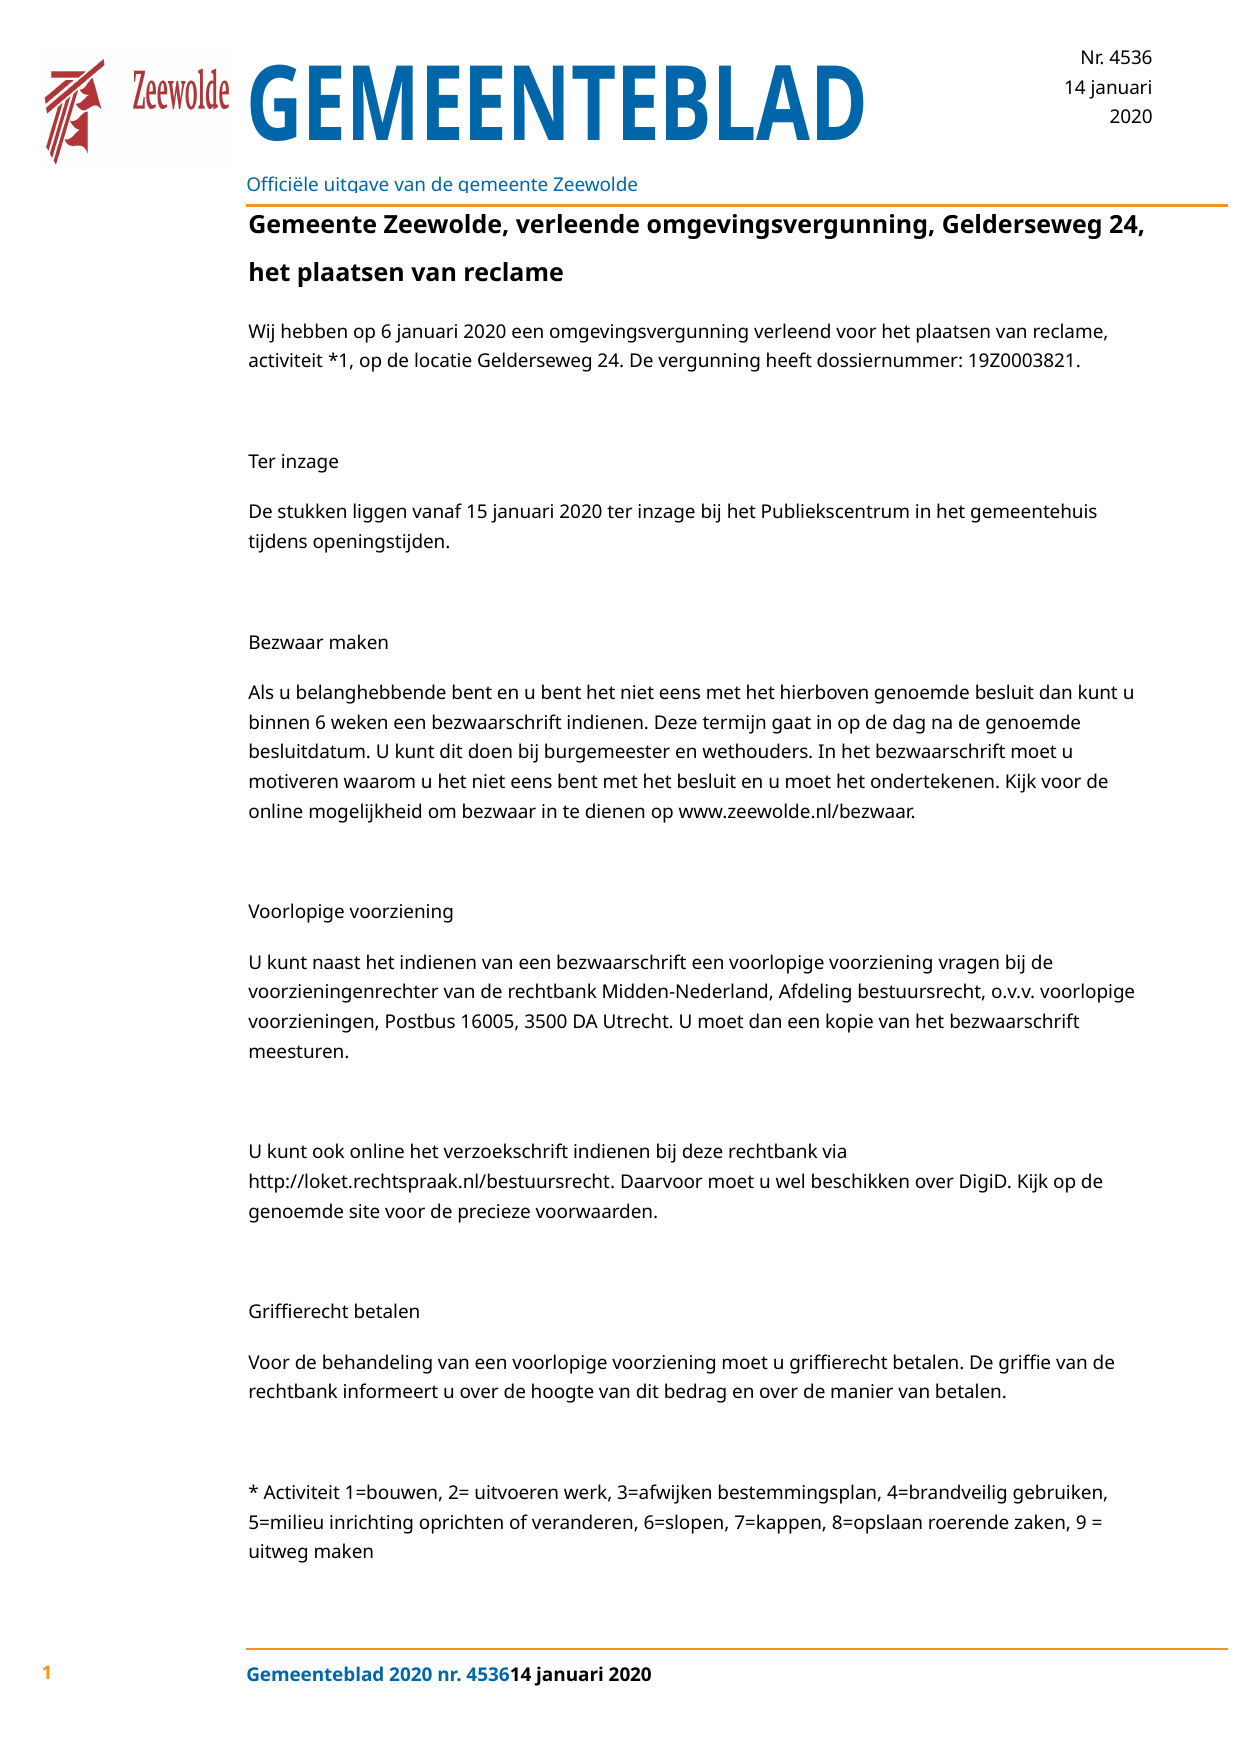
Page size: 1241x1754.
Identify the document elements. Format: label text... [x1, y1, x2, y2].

text De stukken liggen vanaf 15 januari 2020 ter inzage bij het Publiekscentrum in het gemeentehuis tijdens openingstijden. [248, 499, 1152, 554]
text Ter inzage [248, 448, 1152, 474]
text U kunt naast het indienen van een bezwaarschrift een voorlopige voorziening vragen bij de voorzieningenrechter van de rechtbank Midden-Nederland, Afdeling bestuursrecht, o.v.v. voorlopige voorzieningen, Postbus 16005, 3500 DA Utrecht. U moet dan een kopie van het bezwaarschrift meesturen. [248, 949, 1152, 1064]
text * Activiteit 1=bouwen, 2= uitvoeren werk, 3=afwijken bestemmingsplan, 4=brandveilig gebruiken, 5=milieu inrichting oprichten of veranderen, 6=slopen, 7=kappen, 8=opslaan roerende zaken, 9 = uitweg maken [248, 1479, 1152, 1564]
text Voor de behandeling van een voorlopige voorziening moet u griffierecht betalen. De griffie van de rechtbank informeert u over de hoogte van dit bedrag en over de manier van betalen. [248, 1349, 1152, 1404]
text Griffierecht betalen [248, 1299, 1152, 1324]
text Gemeente Zeewolde, verleende omgevingsvergunning, Gelderseweg 24, het plaatsen van reclame [248, 207, 1152, 288]
text Als u belanghebbende bent en u bent het niet eens met het hierboven genoemde besluit dan kunt u binnen 6 weken een bezwaarschrift indienen. Deze termijn gaat in op de dag na de genoemde besluitdatum. U kunt dit doen bij burgemeester en wethouders. In het bezwaarschrift moet u motiveren waarom u het niet eens bent met het besluit en u moet het ondertekenen. Kijk voor de online mogelijkheid om bezwaar in te dienen op www.zeewolde.nl/bezwaar. [248, 679, 1152, 824]
text Voorlopige voorziening [248, 899, 1152, 924]
picture [41, 47, 231, 172]
text Bezwaar maken [248, 629, 1152, 655]
text U kunt ook online het verzoekschrift indienen bij deze rechtbank via http://loket.rechtspraak.nl/bestuursrecht. Daarvoor moet u wel beschikken over DigiD. Kijk op de genoemde site voor de precieze voorwaarden. [248, 1139, 1152, 1224]
text Wij hebben op 6 januari 2020 een omgevingsvergunning verleend voor het plaatsen van reclame, activiteit *1, op de locatie Gelderseweg 24. De vergunning heeft dossiernummer: 19Z0003821. [248, 318, 1152, 373]
